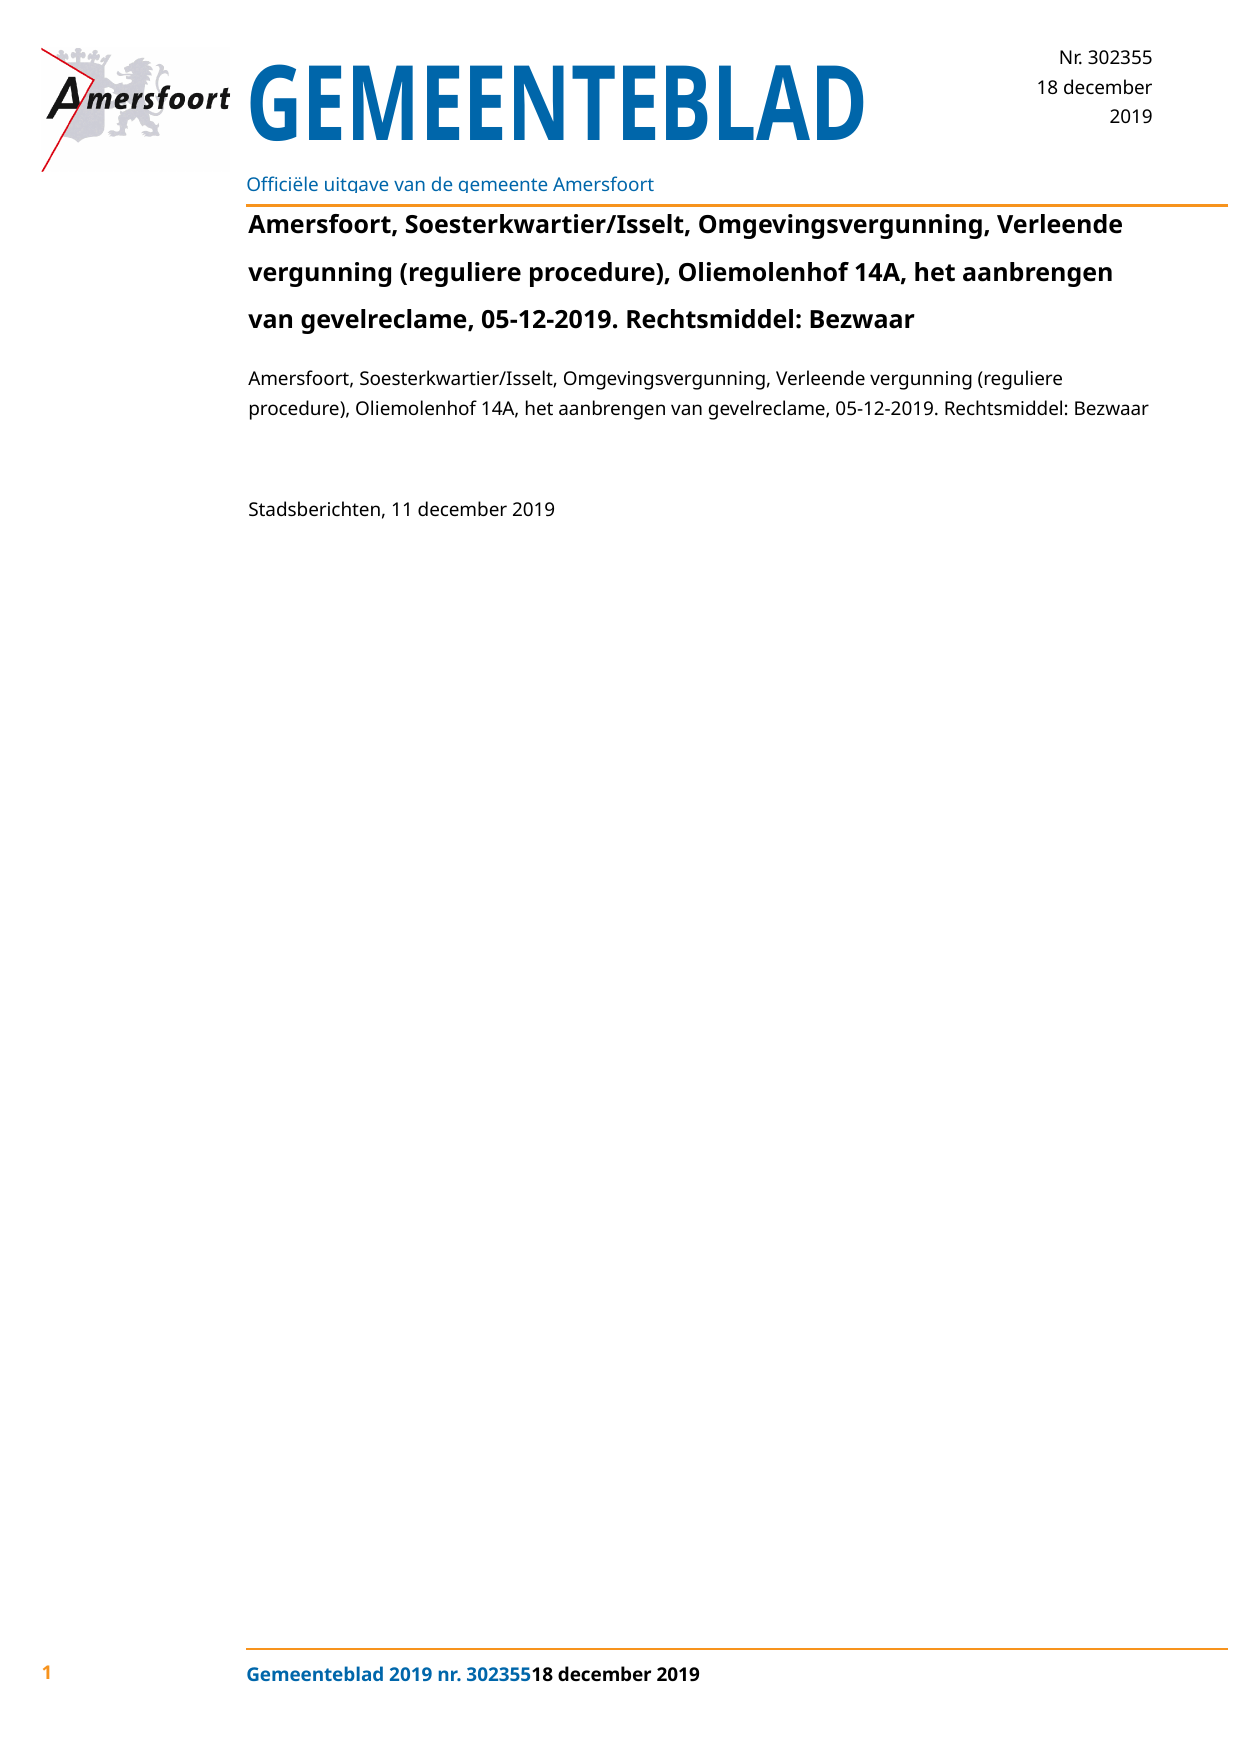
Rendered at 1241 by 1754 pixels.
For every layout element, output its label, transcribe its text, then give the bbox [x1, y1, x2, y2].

text Amersfoort, Soesterkwartier/Isselt, Omgevingsvergunning, Verleende vergunning (reguliere procedure), Oliemolenhof 14A, het aanbrengen van gevelreclame, 05-12-2019. Rechtsmiddel: Bezwaar [248, 366, 1152, 421]
text Amersfoort, Soesterkwartier/Isselt, Omgevingsvergunning, Verleende vergunning (reguliere procedure), Oliemolenhof 14A, het aanbrengen van gevelreclame, 05-12-2019. Rechtsmiddel: Bezwaar [248, 207, 1152, 336]
text Stadsberichten, 11 december 2019 [248, 496, 1152, 522]
picture [41, 47, 231, 172]
